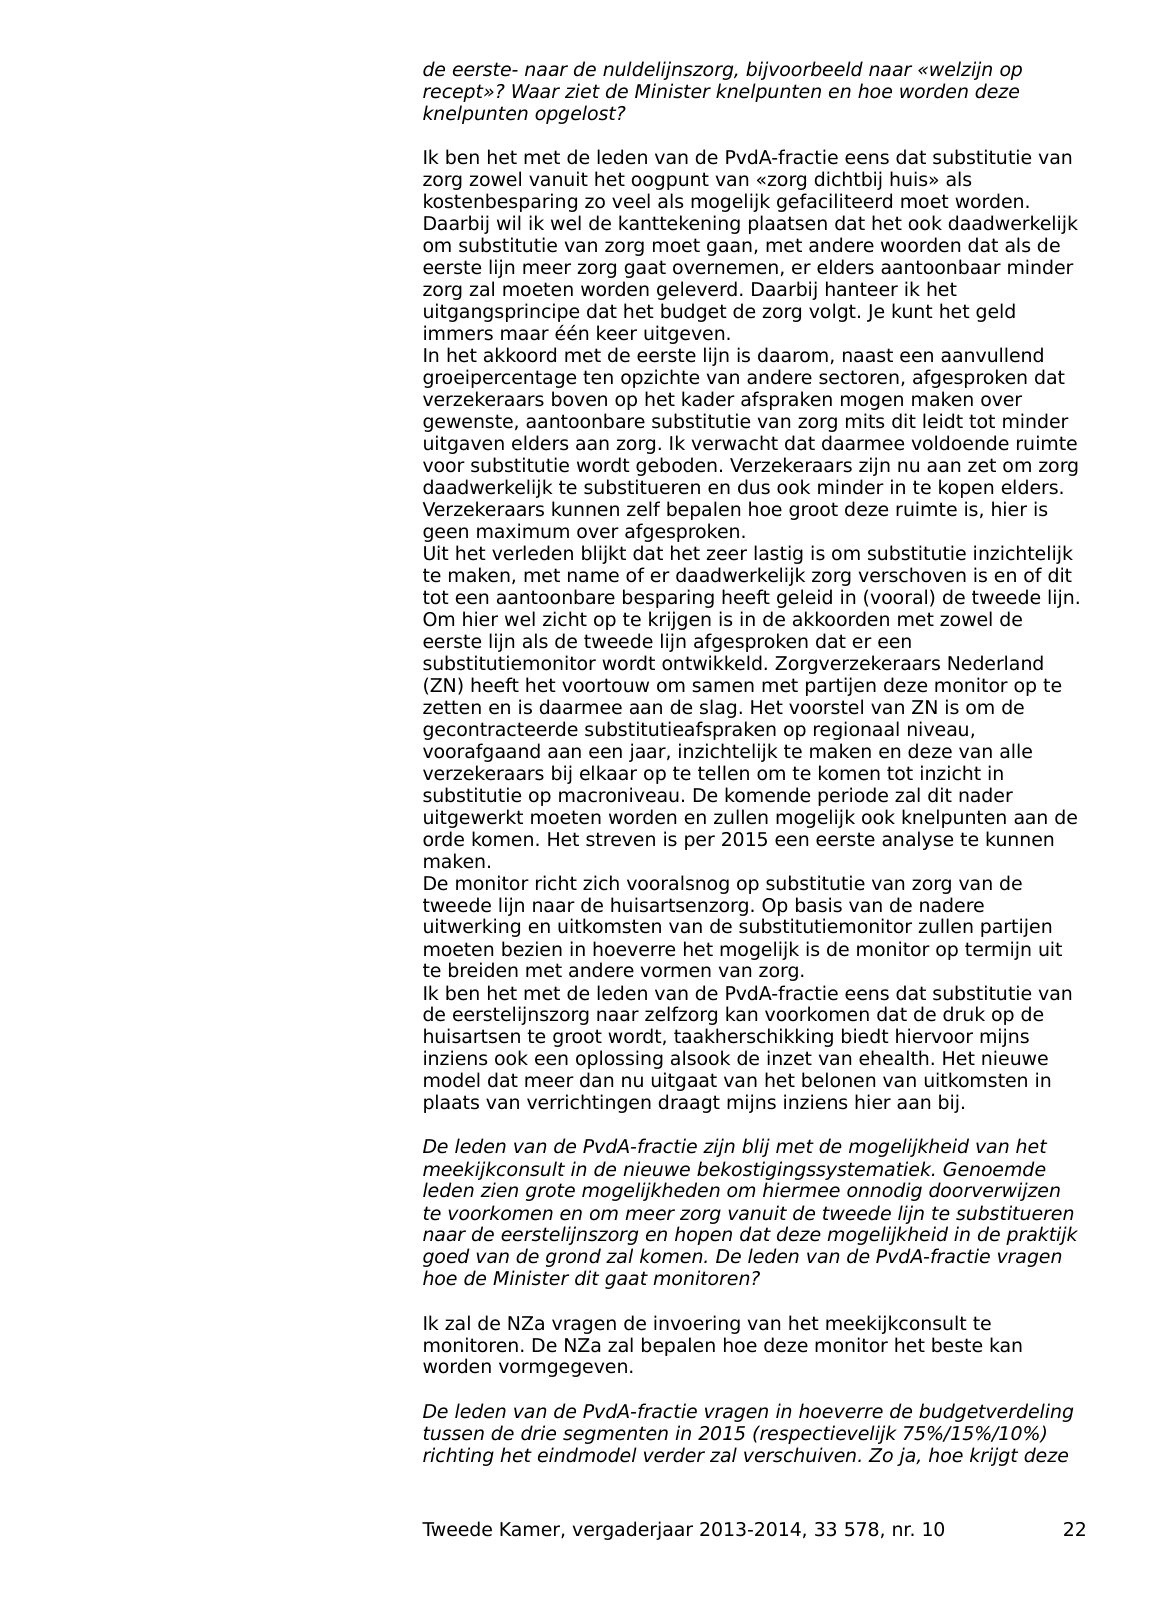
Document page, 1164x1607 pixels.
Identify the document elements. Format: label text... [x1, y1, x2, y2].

text De monitor richt zich vooralsnog op substitutie van zorg van de tweede lijn naar de huisartsenzorg. Op basis van de nadere uitwerking en uitkomsten van de substitutiemonitor zullen partijen moeten bezien in hoeverre het mogelijk is de monitor op termijn uit te breiden met andere vormen van zorg. [422, 872, 1087, 982]
text De leden van de PvdA-fractie zijn blij met de mogelijkheid van het meekijkconsult in de nieuwe bekostigingssystematiek. Genoemde leden zien grote mogelijkheden om hiermee onnodig doorverwijzen te voorkomen en om meer zorg vanuit de tweede lijn te substitueren naar de eerstelijnszorg en hopen dat deze mogelijkheid in de praktijk goed van de grond zal komen. De leden van de PvdA-fractie vragen hoe de Minister dit gaat monitoren? [422, 1136, 1087, 1290]
text Ik ben het met de leden van de PvdA-fractie eens dat substitutie van zorg zowel vanuit het oogpunt van «zorg dichtbij huis» als kostenbesparing zo veel als mogelijk gefaciliteerd moet worden. Daarbij wil ik wel de kanttekening plaatsen dat het ook daadwerkelijk om substitutie van zorg moet gaan, met andere woorden dat als de eerste lijn meer zorg gaat overnemen, er elders aantoonbaar minder zorg zal moeten worden geleverd. Daarbij hanteer ik het uitgangsprincipe dat het budget de zorg volgt. Je kunt het geld immers maar één keer uitgeven. [422, 147, 1087, 345]
text Uit het verleden blijkt dat het zeer lastig is om substitutie inzichtelijk te maken, met name of er daadwerkelijk zorg verschoven is en of dit tot een aantoonbare besparing heeft geleid in (vooral) de tweede lijn. Om hier wel zicht op te krijgen is in de akkoorden met zowel de eerste lijn als de tweede lijn afgesproken dat er een substitutiemonitor wordt ontwikkeld. Zorgverzekeraars Nederland (ZN) heeft het voortouw om samen met partijen deze monitor op te zetten en is daarmee aan de slag. Het voorstel van ZN is om de gecontracteerde substitutieafspraken op regionaal niveau, voorafgaand aan een jaar, inzichtelijk te maken en deze van alle verzekeraars bij elkaar op te tellen om te komen tot inzicht in substitutie op macroniveau. De komende periode zal dit nader uitgewerkt moeten worden en zullen mogelijk ook knelpunten aan de orde komen. Het streven is per 2015 een eerste analyse te kunnen maken. [422, 543, 1087, 872]
text De leden van de PvdA-fractie vragen in hoeverre de budgetverdeling tussen de drie segmenten in 2015 (respectievelijk 75%/15%/10%) richting het eindmodel verder zal verschuiven. Zo ja, hoe krijgt deze [422, 1401, 1087, 1467]
text de eerste- naar de nuldelijnszorg, bijvoorbeeld naar «welzijn op recept»? Waar ziet de Minister knelpunten en hoe worden deze knelpunten opgelost? [422, 59, 1087, 125]
text Ik ben het met de leden van de PvdA-fractie eens dat substitutie van de eerstelijnszorg naar zelfzorg kan voorkomen dat de druk op de huisartsen te groot wordt, taakherschikking biedt hiervoor mijns inziens ook een oplossing alsook de inzet van ehealth. Het nieuwe model dat meer dan nu uitgaat van het belonen van uitkomsten in plaats van verrichtingen draagt mijns inziens hier aan bij. [422, 982, 1087, 1114]
text Ik zal de NZa vragen de invoering van het meekijkconsult te monitoren. De NZa zal bepalen hoe deze monitor het beste kan worden vormgegeven. [422, 1312, 1087, 1378]
text In het akkoord met de eerste lijn is daarom, naast een aanvullend groeipercentage ten opzichte van andere sectoren, afgesproken dat verzekeraars boven op het kader afspraken mogen maken over gewenste, aantoonbare substitutie van zorg mits dit leidt tot minder uitgaven elders aan zorg. Ik verwacht dat daarmee voldoende ruimte voor substitutie wordt geboden. Verzekeraars zijn nu aan zet om zorg daadwerkelijk te substitueren en dus ook minder in te kopen elders. Verzekeraars kunnen zelf bepalen hoe groot deze ruimte is, hier is geen maximum over afgesproken. [422, 345, 1087, 543]
